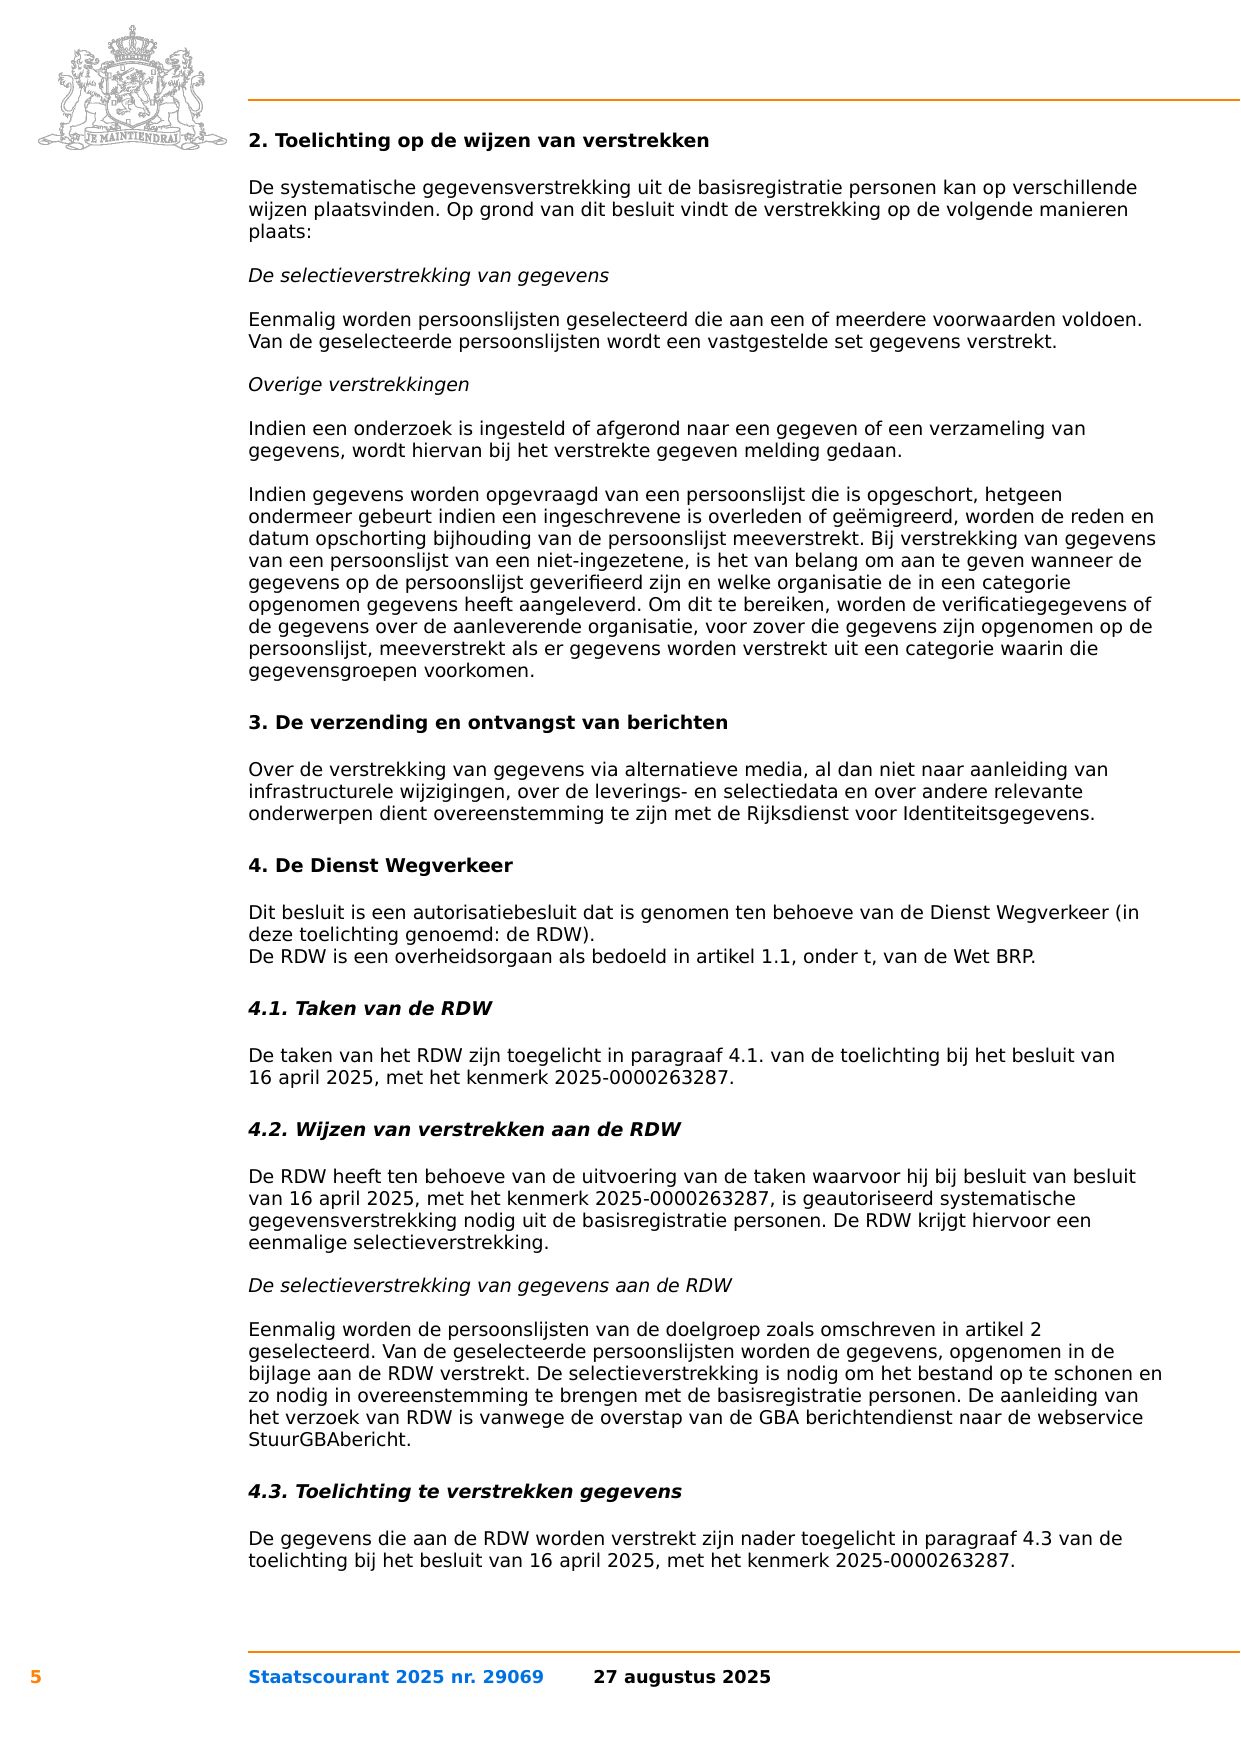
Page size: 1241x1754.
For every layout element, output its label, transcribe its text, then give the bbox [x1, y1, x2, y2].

picture [38, 25, 227, 150]
subtitle 4. De Dienst Wegverkeer [248, 855, 1163, 877]
text De gegevens die aan de RDW worden verstrekt zijn nader toegelicht in paragraaf 4.3 van de toelichting bij het besluit van 16 april 2025, met het kenmerk 2025-0000263287. [248, 1528, 1163, 1572]
text Eenmalig worden persoonslijsten geselecteerd die aan een of meerdere voorwaarden voldoen. Van de geselecteerde persoonslijsten wordt een vastgestelde set gegevens verstrekt. [248, 308, 1163, 352]
text De systematische gegevensverstrekking uit de basisregistratie personen kan op verschillende wijzen plaatsvinden. Op grond van dit besluit vindt de verstrekking op de volgende manieren plaats: [248, 177, 1163, 243]
text Indien een onderzoek is ingesteld of afgerond naar een gegeven of een verzameling van gegevens, wordt hiervan bij het verstrekte gegeven melding gedaan. [248, 418, 1163, 462]
subtitle De selectieverstrekking van gegevens [248, 265, 1163, 287]
subtitle 2. Toelichting op de wijzen van verstrekken [248, 130, 1163, 152]
subtitle 3. De verzending en ontvangst van berichten [248, 712, 1163, 734]
text Indien gegevens worden opgevraagd van een persoonslijst die is opgeschort, hetgeen ondermeer gebeurt indien een ingeschrevene is overleden of geëmigreerd, worden de reden en datum opschorting bijhouding van de persoonslijst meeverstrekt. Bij verstrekking van gegevens van een persoonslijst van een niet-ingezetene, is het van belang om aan te geven wanneer de gegevens op de persoonslijst geverifieerd zijn en welke organisatie de in een categorie opgenomen gegevens heeft aangeleverd. Om dit te bereiken, worden de verificatiegegevens of de gegevens over de aanleverende organisatie, voor zover die gegevens zijn opgenomen op de persoonslijst, meeverstrekt als er gegevens worden verstrekt uit een categorie waarin die gegevensgroepen voorkomen. [248, 484, 1163, 682]
text De RDW heeft ten behoeve van de uitvoering van de taken waarvoor hij bij besluit van besluit van 16 april 2025, met het kenmerk 2025-0000263287, is geautoriseerd systematische gegevensverstrekking nodig uit de basisregistratie personen. De RDW krijgt hiervoor een eenmalige selectieverstrekking. [248, 1166, 1163, 1253]
text Eenmalig worden de persoonslijsten van de doelgroep zoals omschreven in artikel 2 geselecteerd. Van de geselecteerde persoonslijsten worden de gegevens, opgenomen in de bijlage aan de RDW verstrekt. De selectieverstrekking is nodig om het bestand op te schonen en zo nodig in overeenstemming te brengen met de basisregistratie personen. De aanleiding van het verzoek van RDW is vanwege de overstap van de GBA berichtendienst naar de webservice StuurGBAbericht. [248, 1319, 1163, 1451]
subtitle Overige verstrekkingen [248, 374, 1163, 396]
subtitle 4.1. Taken van de RDW [248, 998, 1163, 1020]
subtitle 4.3. Toelichting te verstrekken gegevens [248, 1481, 1163, 1503]
subtitle 4.2. Wijzen van verstrekken aan de RDW [248, 1119, 1163, 1141]
text Over de verstrekking van gegevens via alternatieve media, al dan niet naar aanleiding van infrastructurele wijzigingen, over de leverings- en selectiedata en over andere relevante onderwerpen dient overeenstemming te zijn met de Rijksdienst voor Identiteitsgegevens. [248, 759, 1163, 825]
text De RDW is een overheidsorgaan als bedoeld in artikel 1.1, onder t, van de Wet BRP. [248, 946, 1163, 968]
text Dit besluit is een autorisatiebesluit dat is genomen ten behoeve van de Dienst Wegverkeer (in deze toelichting genoemd: de RDW). [248, 902, 1163, 946]
subtitle De selectieverstrekking van gegevens aan de RDW [248, 1275, 1163, 1297]
text De taken van het RDW zijn toegelicht in paragraaf 4.1. van de toelichting bij het besluit van 16 april 2025, met het kenmerk 2025-0000263287. [248, 1045, 1163, 1089]
